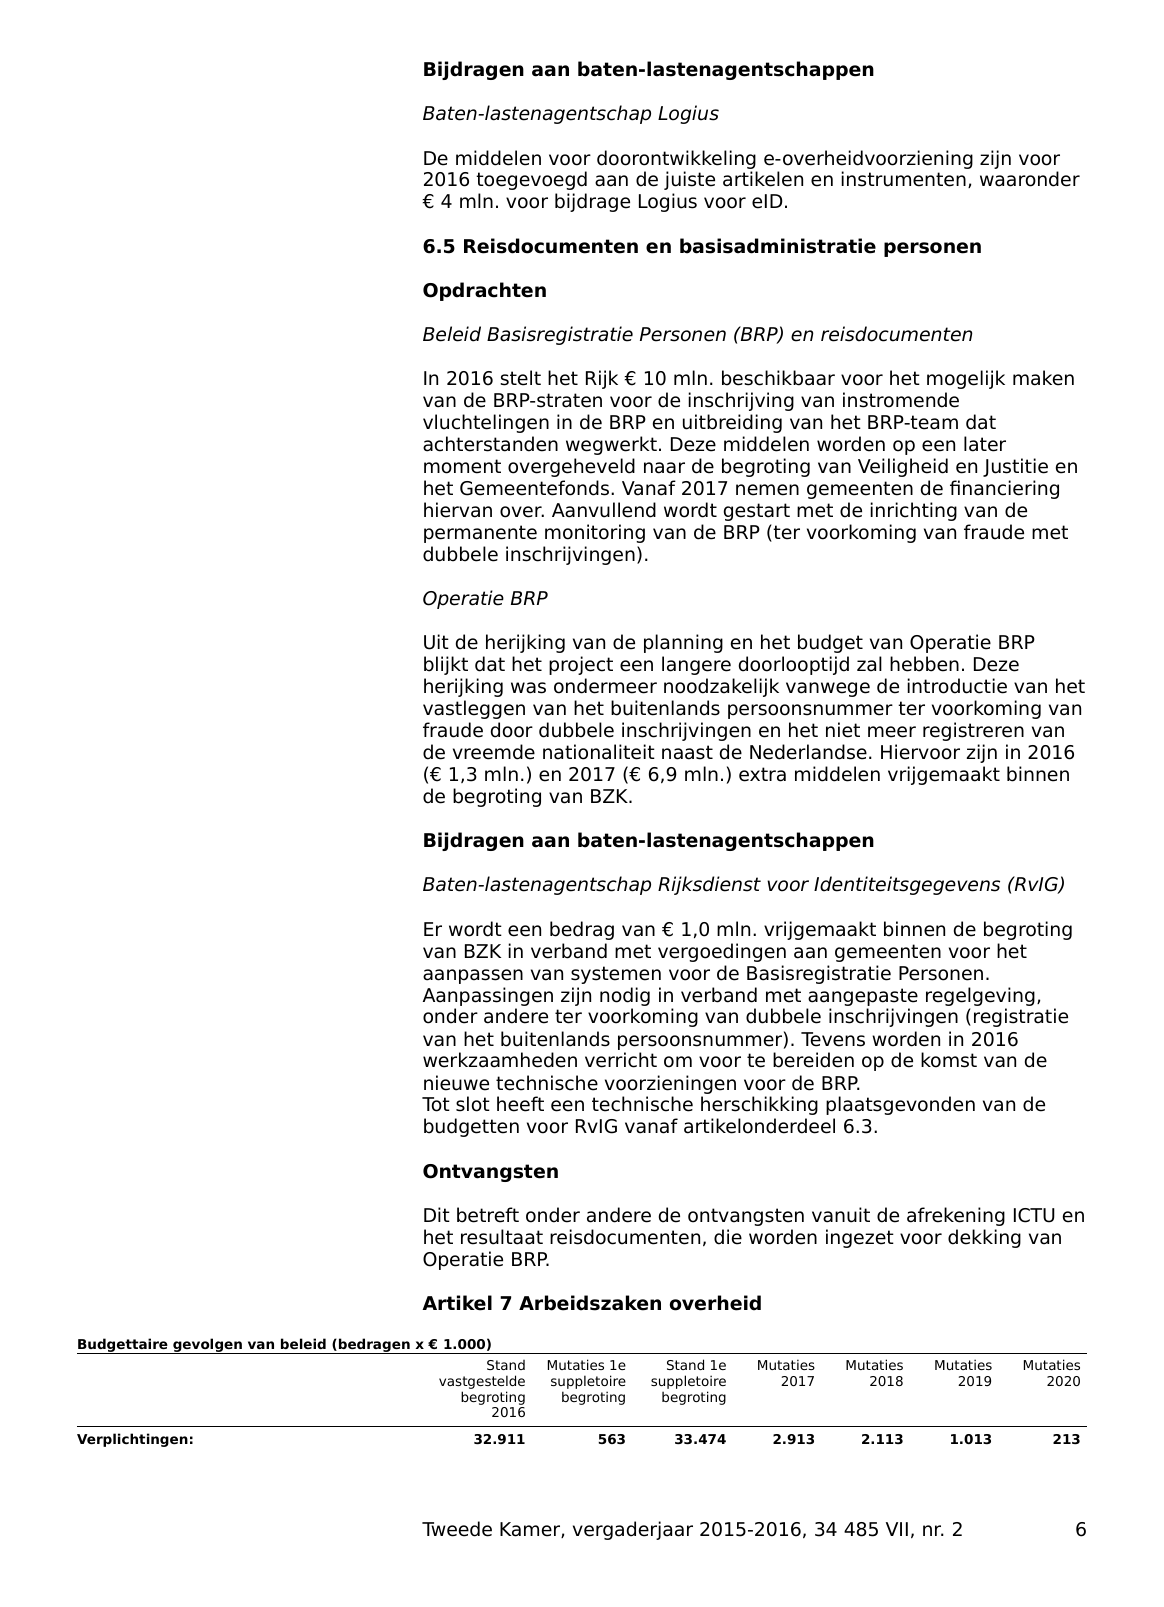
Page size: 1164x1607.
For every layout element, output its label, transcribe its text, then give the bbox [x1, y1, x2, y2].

table_cell 213 [998, 1427, 1087, 1447]
table_cell Stand vastgestelde begroting 2016 [431, 1354, 531, 1426]
subtitle Baten-lastenagentschap Rijksdienst voor Identiteitsgegevens (RvIG) [422, 874, 1087, 896]
subtitle 6.5 Reisdocumenten en basisadministratie personen [422, 236, 1087, 257]
text Uit de herijking van de planning en het budget van Operatie BRP blijkt dat het project een langere doorlooptijd zal hebben. Deze herijking was ondermeer noodzakelijk vanwege de introductie van het vastleggen van het buitenlands persoonsnummer ter voorkoming van fraude door dubbele inschrijvingen en het niet meer registreren van de vreemde nationaliteit naast de Nederlandse. Hiervoor zijn in 2016 (€ 1,3 mln.) en 2017 (€ 6,9 mln.) extra middelen vrijgemaakt binnen de begroting van BZK. [422, 632, 1087, 808]
table_cell [909, 1447, 998, 1463]
text In 2016 stelt het Rijk € 10 mln. beschikbaar voor het mogelijk maken van de BRP-straten voor de inschrijving van instromende vluchtelingen in de BRP en uitbreiding van het BRP-team dat achterstanden wegwerkt. Deze middelen worden op een later moment overgeheveld naar de begroting van Veiligheid en Justitie en het Gemeentefonds. Vanaf 2017 nemen gemeenten de financiering hiervan over. Aanvullend wordt gestart met de inrichting van de permanente monitoring van de BRP (ter voorkoming van fraude met dubbele inschrijvingen). [422, 368, 1087, 566]
text De middelen voor doorontwikkeling e-overheidvoorziening zijn voor 2016 toegevoegd aan de juiste artikelen en instrumenten, waaronder € 4 mln. voor bijdrage Logius voor eID. [422, 147, 1087, 213]
subtitle Beleid Basisregistratie Personen (BRP) en reisdocumenten [422, 324, 1087, 346]
table_cell Mutaties 2020 [998, 1354, 1087, 1426]
subtitle Operatie BRP [422, 588, 1087, 610]
table_cell Mutaties 2019 [909, 1354, 998, 1426]
table_cell [112, 1447, 431, 1463]
table_cell [431, 1447, 531, 1463]
table_cell 563 [531, 1427, 632, 1447]
table_cell [821, 1447, 909, 1463]
table_cell Mutaties 2017 [732, 1354, 821, 1426]
table_cell [632, 1447, 732, 1463]
subtitle Opdrachten [422, 280, 1087, 302]
table_cell Mutaties 1e suppletoire begroting [531, 1354, 632, 1426]
text Dit betreft onder andere de ontvangsten vanuit de afrekening ICTU en het resultaat reisdocumenten, die worden ingezet voor dekking van Operatie BRP. [422, 1205, 1087, 1271]
table_cell Mutaties 2018 [821, 1354, 909, 1426]
text Er wordt een bedrag van € 1,0 mln. vrijgemaakt binnen de begroting van BZK in verband met vergoedingen aan gemeenten voor het aanpassen van systemen voor de Basisregistratie Personen. Aanpassingen zijn nodig in verband met aangepaste regelgeving, onder andere ter voorkoming van dubbele inschrijvingen (registratie van het buitenlands persoonsnummer). Tevens worden in 2016 werkzaamheden verricht om voor te bereiden op de komst van de nieuwe technische voorzieningen voor de BRP. [422, 918, 1087, 1094]
table_cell [77, 1354, 112, 1426]
subtitle Ontvangsten [422, 1161, 1087, 1182]
table_header Budgettaire gevolgen van beleid (bedragen x € 1.000) [77, 1337, 1087, 1352]
table_cell [732, 1447, 821, 1463]
table_cell 32.911 [431, 1427, 531, 1447]
table_cell 33.474 [632, 1427, 732, 1447]
table_cell 2.913 [732, 1427, 821, 1447]
table_cell Verplichtingen: [77, 1427, 431, 1447]
subtitle Bijdragen aan baten-lastenagentschappen [422, 59, 1087, 81]
table_cell [112, 1354, 431, 1426]
table_cell [77, 1447, 112, 1463]
table_cell 1.013 [909, 1427, 998, 1447]
subtitle Baten-lastenagentschap Logius [422, 103, 1087, 125]
text Tot slot heeft een technische herschikking plaatsgevonden van de budgetten voor RvIG vanaf artikelonderdeel 6.3. [422, 1094, 1087, 1138]
table_cell Stand 1e suppletoire begroting [632, 1354, 732, 1426]
subtitle Artikel 7 Arbeidszaken overheid [422, 1293, 1087, 1315]
subtitle Bijdragen aan baten-lastenagentschappen [422, 830, 1087, 852]
table_cell [531, 1447, 632, 1463]
table_cell 2.113 [821, 1427, 909, 1447]
table_cell [998, 1447, 1087, 1463]
